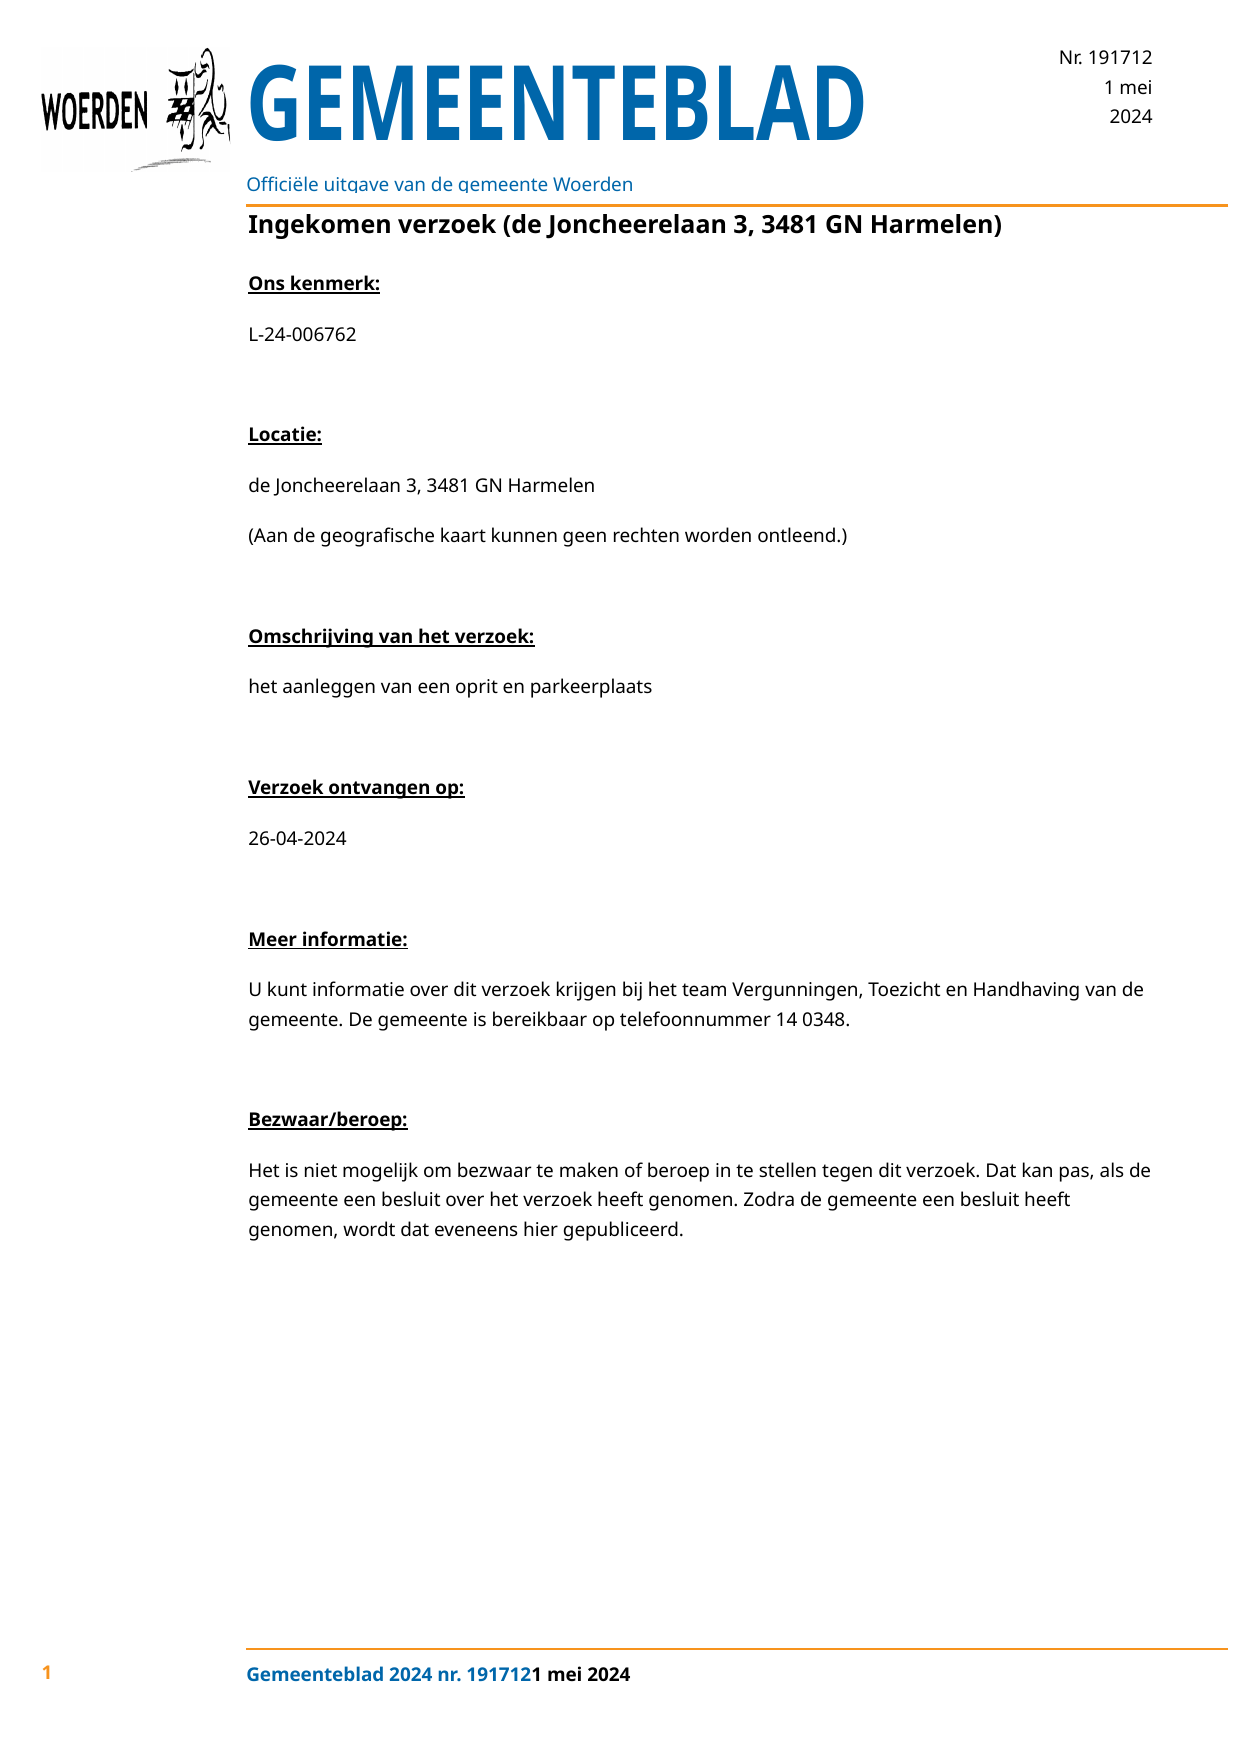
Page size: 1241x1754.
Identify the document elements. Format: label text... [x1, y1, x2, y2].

text Omschrijving van het verzoek: [248, 623, 1152, 649]
text de Joncheerelaan 3, 3481 GN Harmelen [248, 472, 1152, 498]
text (Aan de geografische kaart kunnen geen rechten worden ontleend.) [248, 522, 1152, 548]
text het aanleggen van een oprit en parkeerplaats [248, 674, 1152, 699]
picture [41, 47, 231, 172]
text Het is niet mogelijk om bezwaar te maken of beroep in te stellen tegen dit verzoek. Dat kan pas, als de gemeente een besluit over het verzoek heeft genomen. Zodra de gemeente een besluit heeft genomen, wordt dat eveneens hier gepubliceerd. [248, 1157, 1152, 1242]
text Locatie: [248, 422, 1152, 447]
text U kunt informatie over dit verzoek krijgen bij het team Vergunningen, Toezicht en Handhaving van de gemeente. De gemeente is bereikbaar op telefoonnummer 14 0348. [248, 976, 1152, 1031]
text Bezwaar/beroep: [248, 1107, 1152, 1132]
text L-24-006762 [248, 321, 1152, 346]
text Ingekomen verzoek (de Joncheerelaan 3, 3481 GN Harmelen) [248, 207, 1152, 241]
text Ons kenmerk: [248, 270, 1152, 296]
text Verzoek ontvangen op: [248, 774, 1152, 800]
text Meer informatie: [248, 926, 1152, 951]
text 26-04-2024 [248, 825, 1152, 851]
